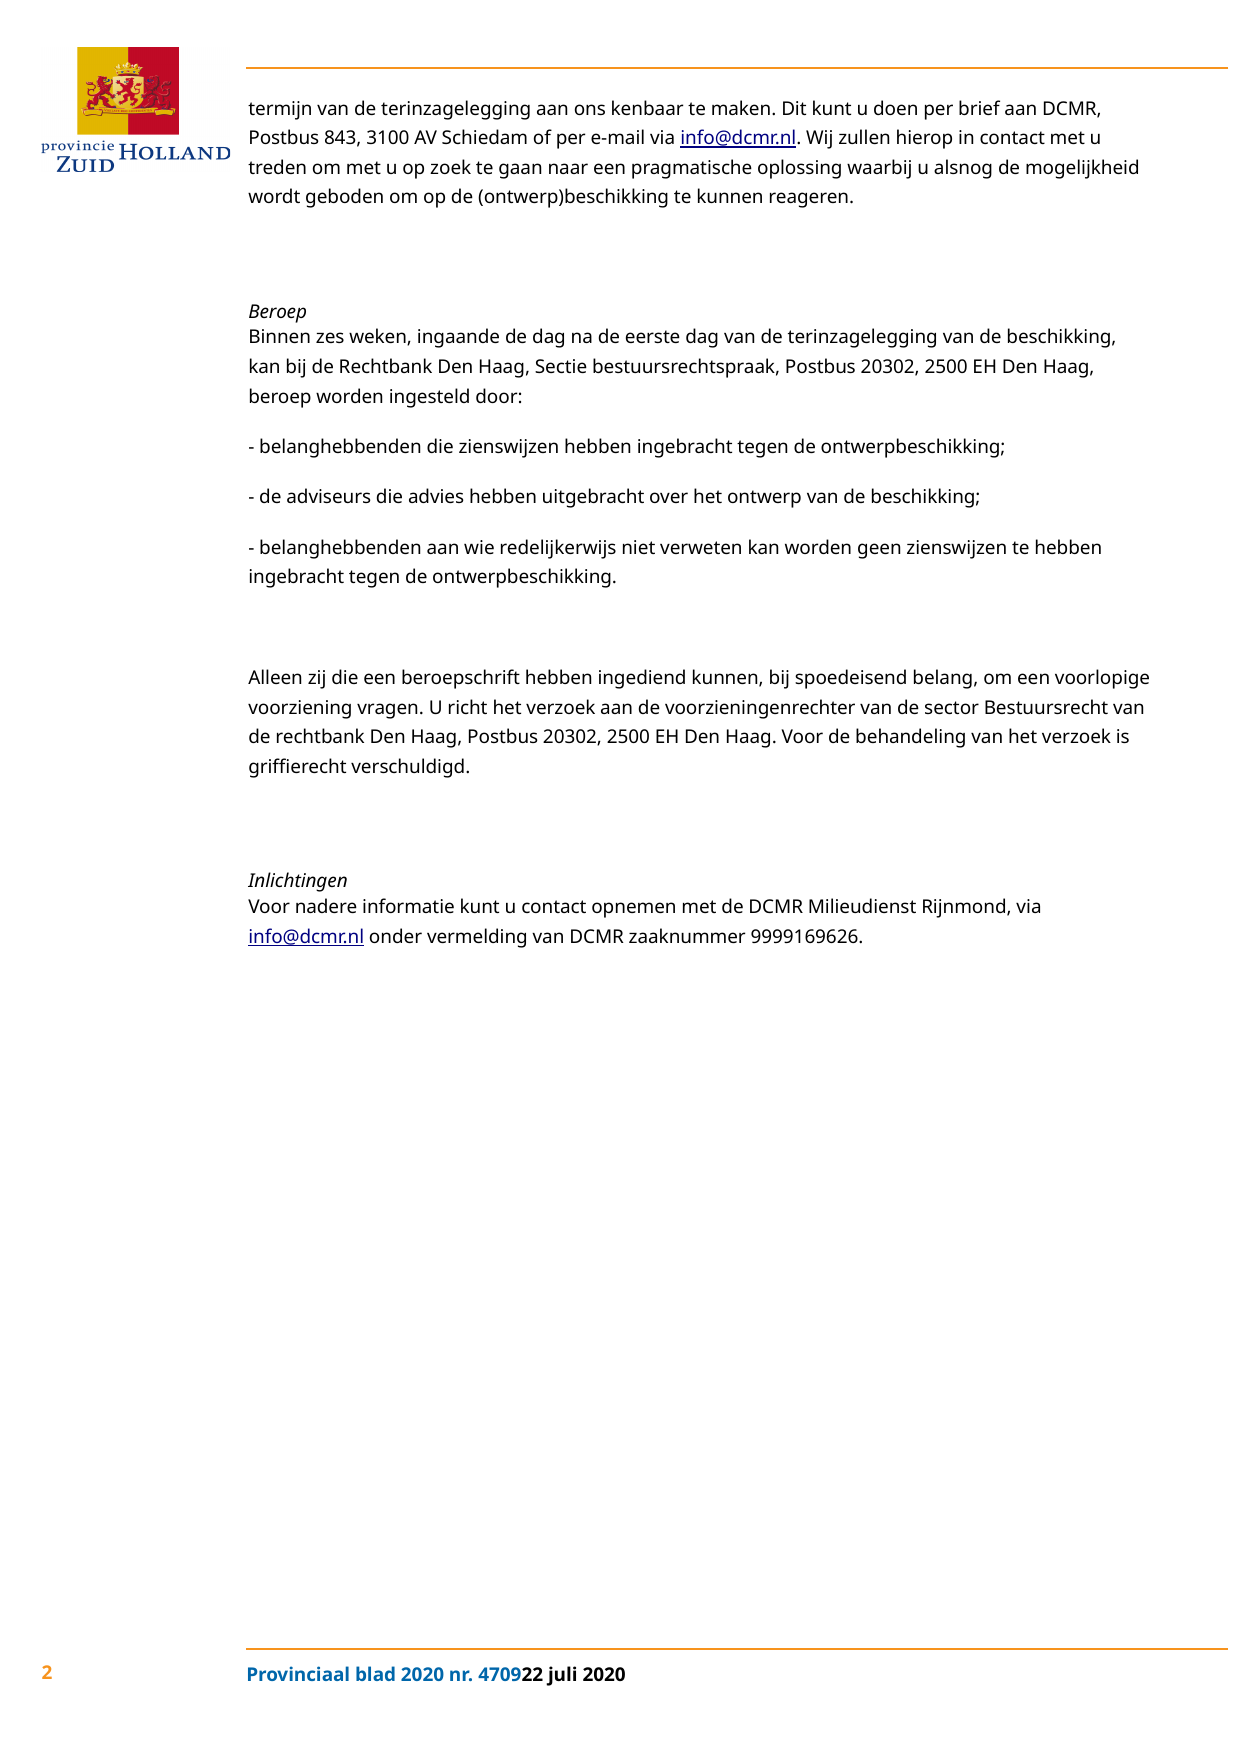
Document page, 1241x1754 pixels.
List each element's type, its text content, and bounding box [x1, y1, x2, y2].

text - belanghebbenden die zienswijzen hebben ingebracht tegen de ontwerpbeschikking; [248, 433, 1152, 459]
text Inlichtingen [248, 868, 1152, 893]
text Binnen zes weken, ingaande de dag na de eerste dag van de terinzagelegging van de beschikking, kan bij de Rechtbank Den Haag, Sectie bestuursrechtspraak, Postbus 20302, 2500 EH Den Haag, beroep worden ingesteld door: [248, 324, 1152, 408]
text Alleen zij die een beroepschrift hebben ingediend kunnen, bij spoedeisend belang, om een voorlopige voorziening vragen. U richt het verzoek aan de voorzieningenrechter van de sector Bestuursrecht van de rechtbank Den Haag, Postbus 20302, 2500 EH Den Haag. Voor de behandeling van het verzoek is griffierecht verschuldigd. [248, 664, 1152, 779]
text termijn van de terinzagelegging aan ons kenbaar te maken. Dit kunt u doen per brief aan DCMR, Postbus 843, 3100 AV Schiedam of per e-mail via info@dcmr.nl. Wij zullen hierop in contact met u treden om met u op zoek te gaan naar een pragmatische oplossing waarbij u alsnog de mogelijkheid wordt geboden om op de (ontwerp)beschikking te kunnen reageren. [248, 95, 1152, 209]
text Beroep [248, 298, 1152, 324]
text Voor nadere informatie kunt u contact opnemen met de DCMR Milieudienst Rijnmond, via info@dcmr.nl onder vermelding van DCMR zaaknummer 9999169626. [248, 893, 1152, 949]
text - belanghebbenden aan wie redelijkerwijs niet verweten kan worden geen zienswijzen te hebben ingebracht tegen de ontwerpbeschikking. [248, 534, 1152, 589]
picture [41, 47, 231, 172]
text - de adviseurs die advies hebben uitgebracht over het ontwerp van de beschikking; [248, 484, 1152, 509]
